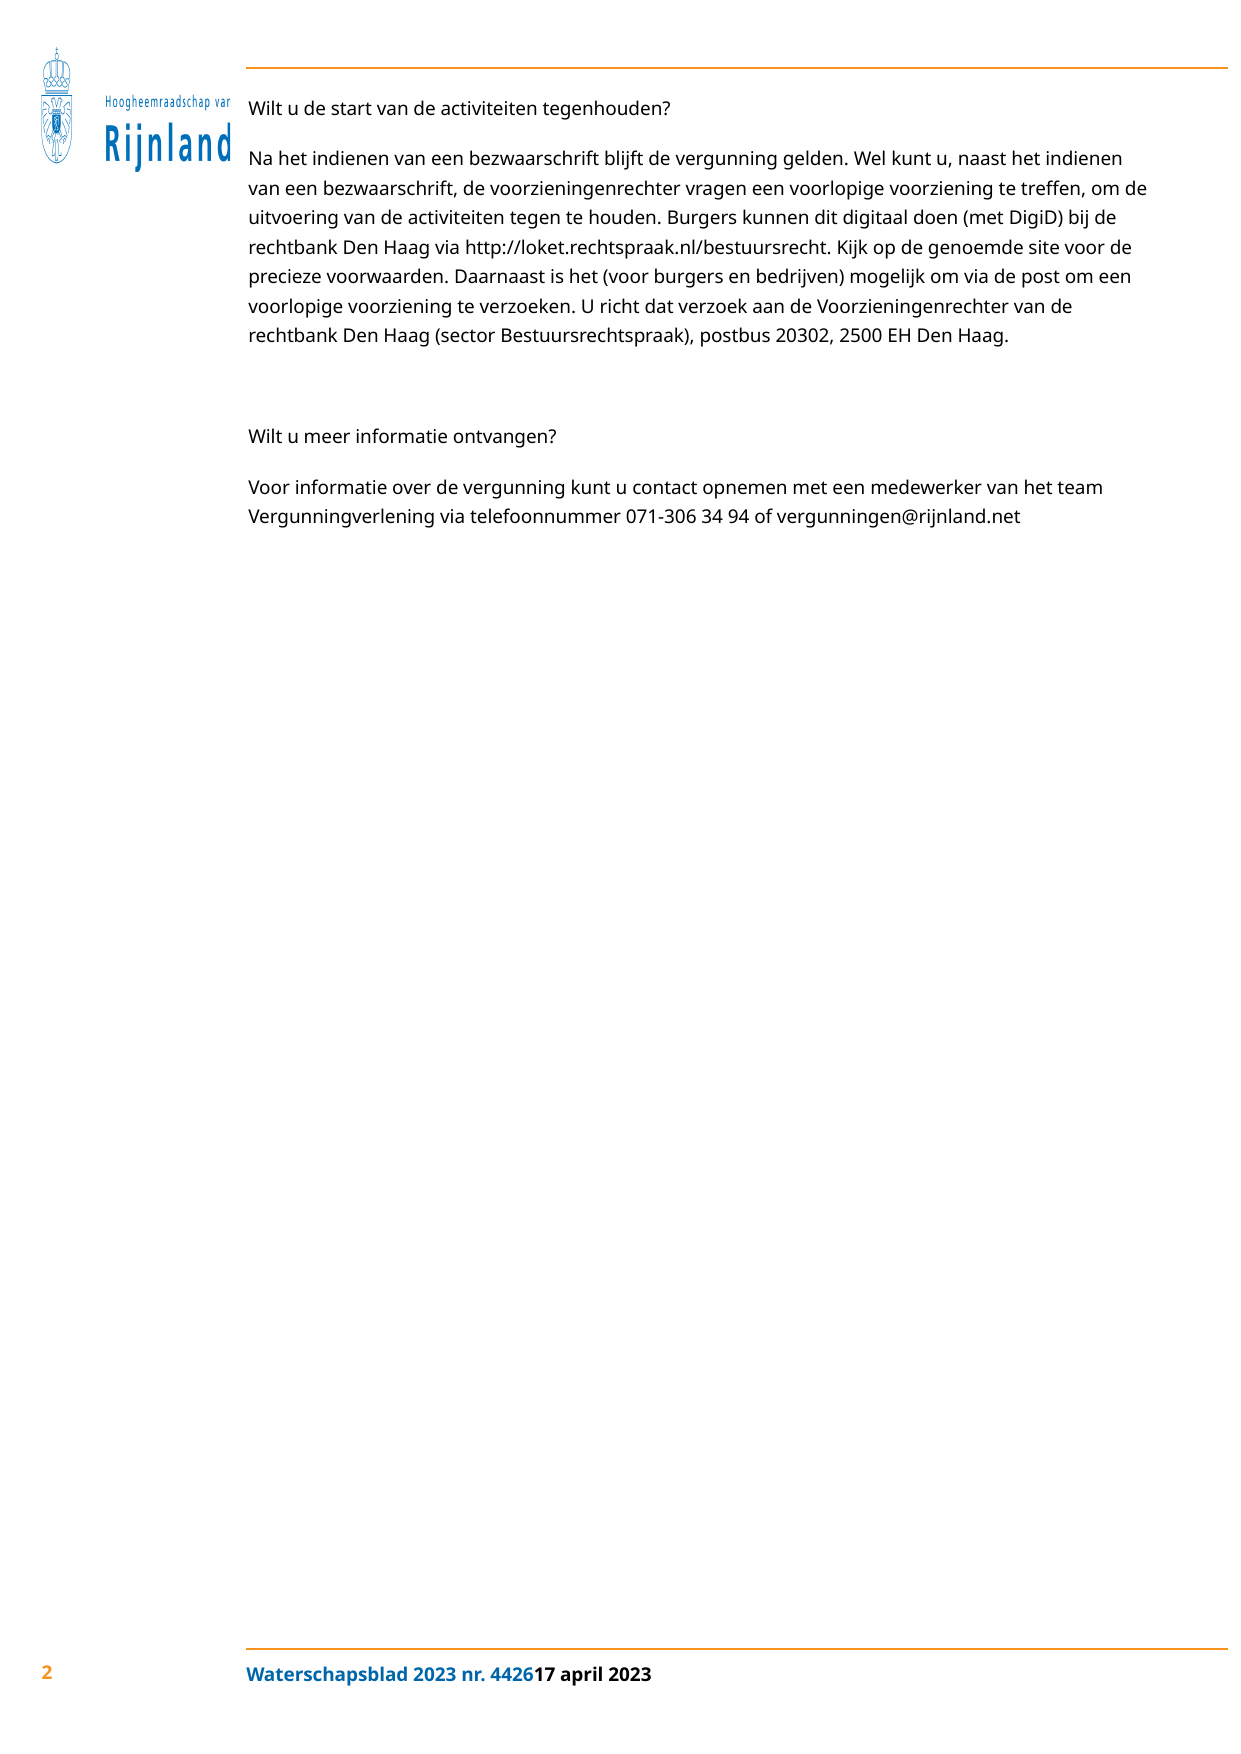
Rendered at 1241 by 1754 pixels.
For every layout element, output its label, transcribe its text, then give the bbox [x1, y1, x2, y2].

text Voor informatie over de vergunning kunt u contact opnemen met een medewerker van het team Vergunningverlening via telefoonnummer 071-306 34 94 of vergunningen@rijnland.net [248, 474, 1152, 529]
text Na het indienen van een bezwaarschrift blijft de vergunning gelden. Wel kunt u, naast het indienen van een bezwaarschrift, de voorzieningenrechter vragen een voorlopige voorziening te treffen, om de uitvoering van de activiteiten tegen te houden. Burgers kunnen dit digitaal doen (met DigiD) bij de rechtbank Den Haag via http://loket.rechtspraak.nl/bestuursrecht. Kijk op de genoemde site voor de precieze voorwaarden. Daarnaast is het (voor burgers en bedrijven) mogelijk om via de post om een voorlopige voorziening te verzoeken. U richt dat verzoek aan de Voorzieningenrechter van de rechtbank Den Haag (sector Bestuursrechtspraak), postbus 20302, 2500 EH Den Haag. [248, 145, 1152, 348]
picture [41, 47, 231, 172]
text Wilt u meer informatie ontvangen? [248, 423, 1152, 449]
text Wilt u de start van de activiteiten tegenhouden? [248, 95, 1152, 121]
